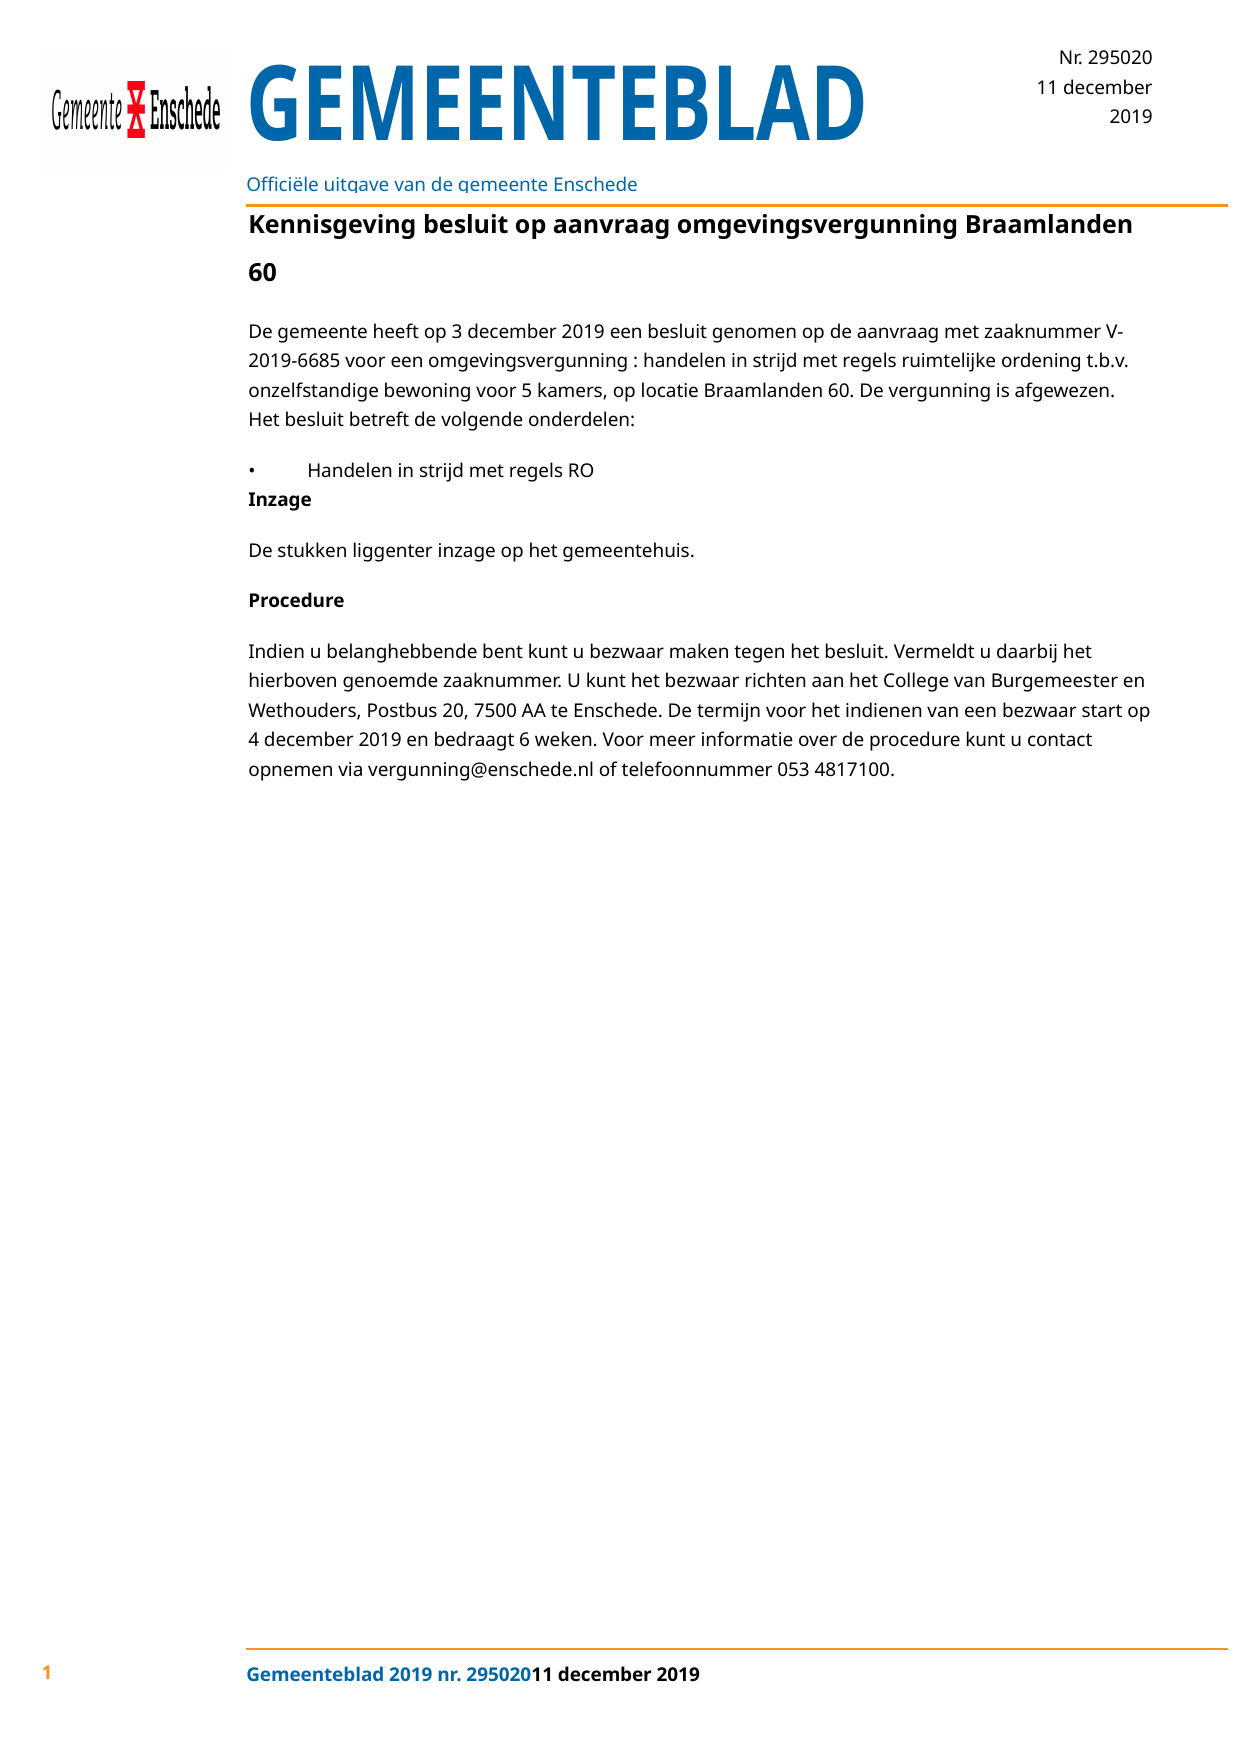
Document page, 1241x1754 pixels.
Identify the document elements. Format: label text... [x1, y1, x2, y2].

text De gemeente heeft op 3 december 2019 een besluit genomen op de aanvraag met zaaknummer V-2019-6685 voor een omgevingsvergunning : handelen in strijd met regels ruimtelijke ordening t.b.v. onzelfstandige bewoning voor 5 kamers, op locatie Braamlanden 60. De vergunning is afgewezen. Het besluit betreft de volgende onderdelen: [248, 318, 1152, 432]
list Handelen in strijd met regels RO [248, 457, 1152, 483]
text De stukken liggenter inzage op het gemeentehuis. [248, 537, 1152, 563]
text Indien u belanghebbende bent kunt u bezwaar maken tegen het besluit. Vermeldt u daarbij het hierboven genoemde zaaknummer. U kunt het bezwaar richten aan het College van Burgemees­ter en Wethouders, Postbus 20, 7500 AA te Enschede. De termijn voor het indienen van een bezwaar start op 4 december 2019 en bedraagt 6 weken. Voor meer informatie over de procedure kunt u contact opnemen via vergunning@enschede.nl of telefoonnummer 053 4817100. [248, 638, 1152, 782]
text Inzage [248, 487, 1152, 512]
picture [41, 47, 231, 172]
text Procedure [248, 587, 1152, 613]
text Kennisgeving besluit op aanvraag omgevingsvergunning Braamlanden 60 [248, 207, 1152, 288]
